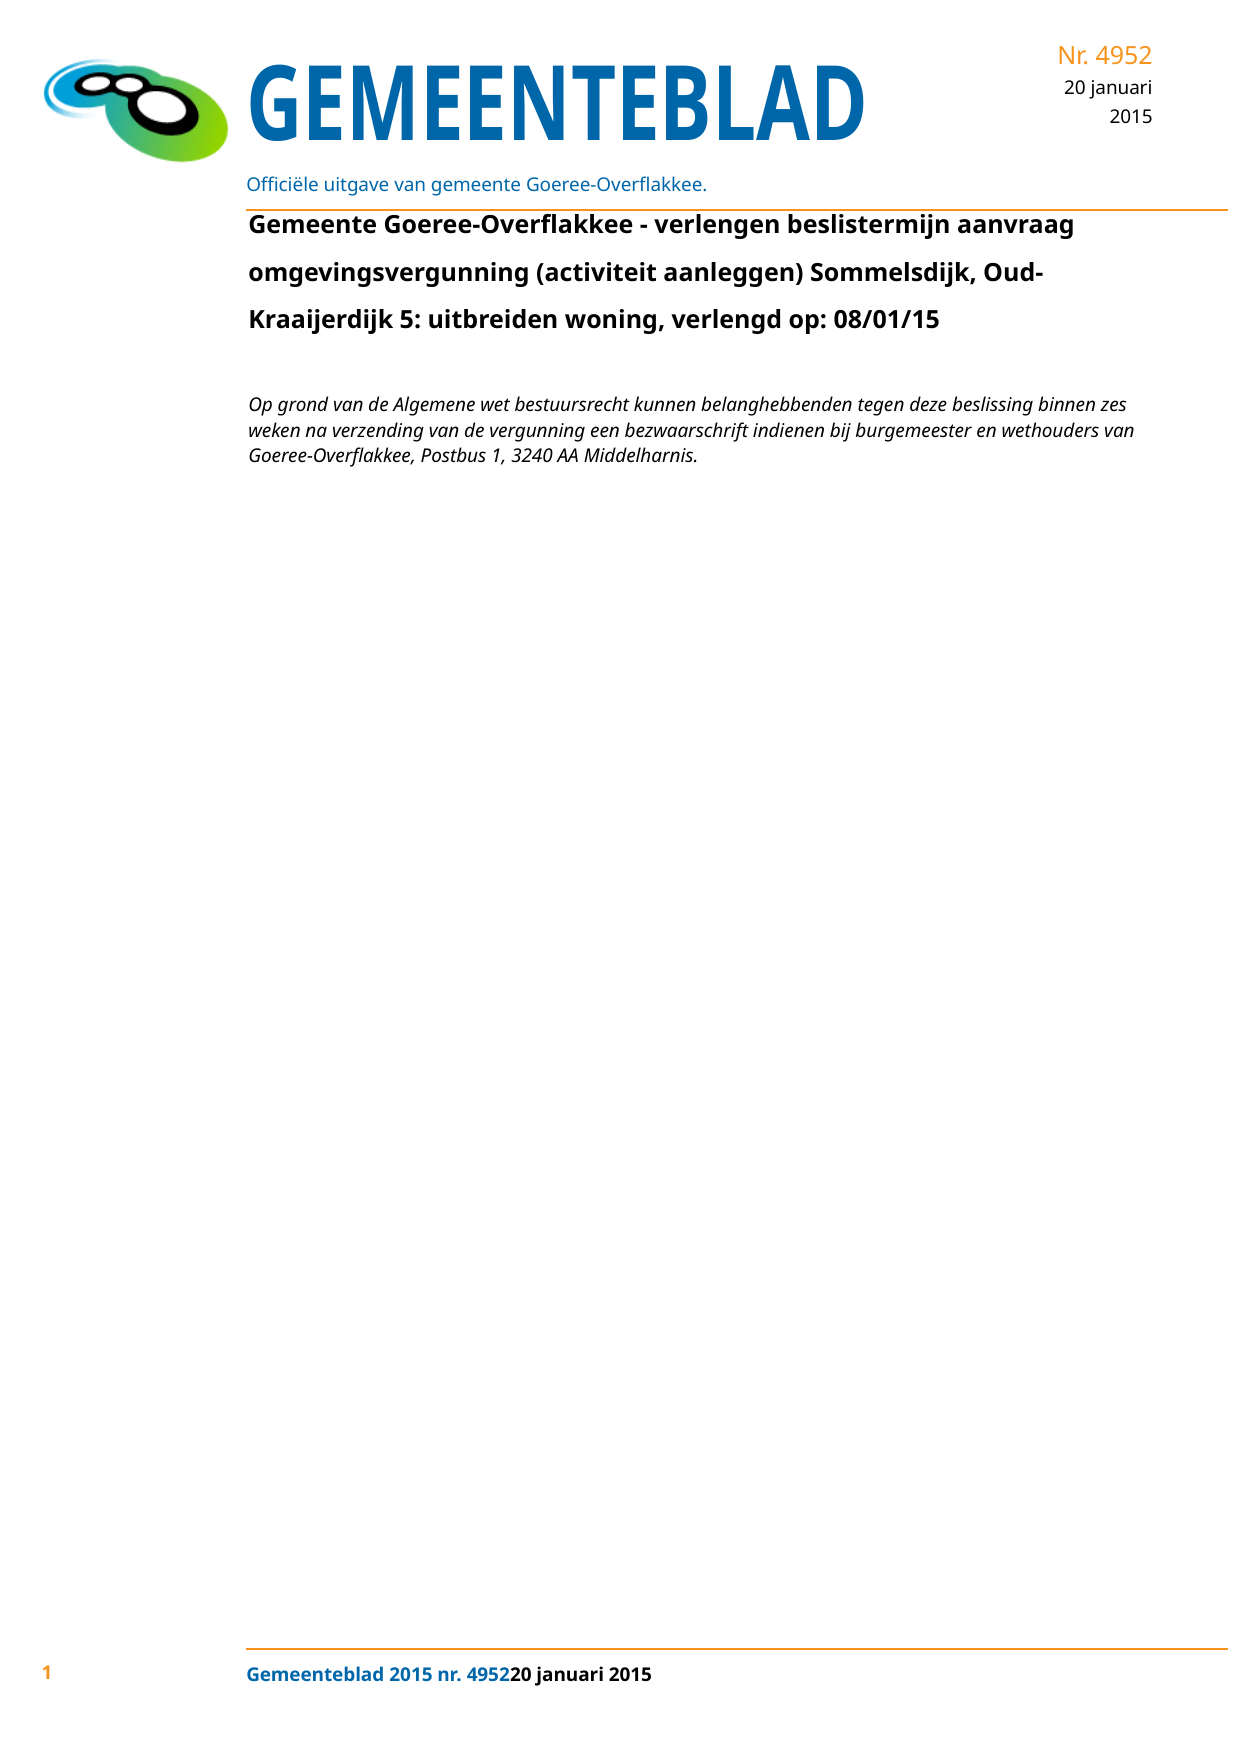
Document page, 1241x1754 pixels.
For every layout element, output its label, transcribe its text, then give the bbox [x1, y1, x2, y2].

text Op grond van de Algemene wet bestuursrecht kunnen belanghebbenden tegen deze beslissing binnen zes weken na verzending van de vergunning een bezwaarschrift indienen bij burgemeester en wethouders van Goeree-Overflakkee, Postbus 1, 3240 AA Middelharnis. [248, 391, 1152, 468]
picture [41, 47, 231, 172]
text Gemeente Goeree-Overflakkee - verlengen beslistermijn aanvraag omgevingsvergunning (activiteit aanleggen) Sommelsdijk, Oud-Kraaijerdijk 5: uitbreiden woning, verlengd op: 08/01/15 [248, 211, 1152, 336]
